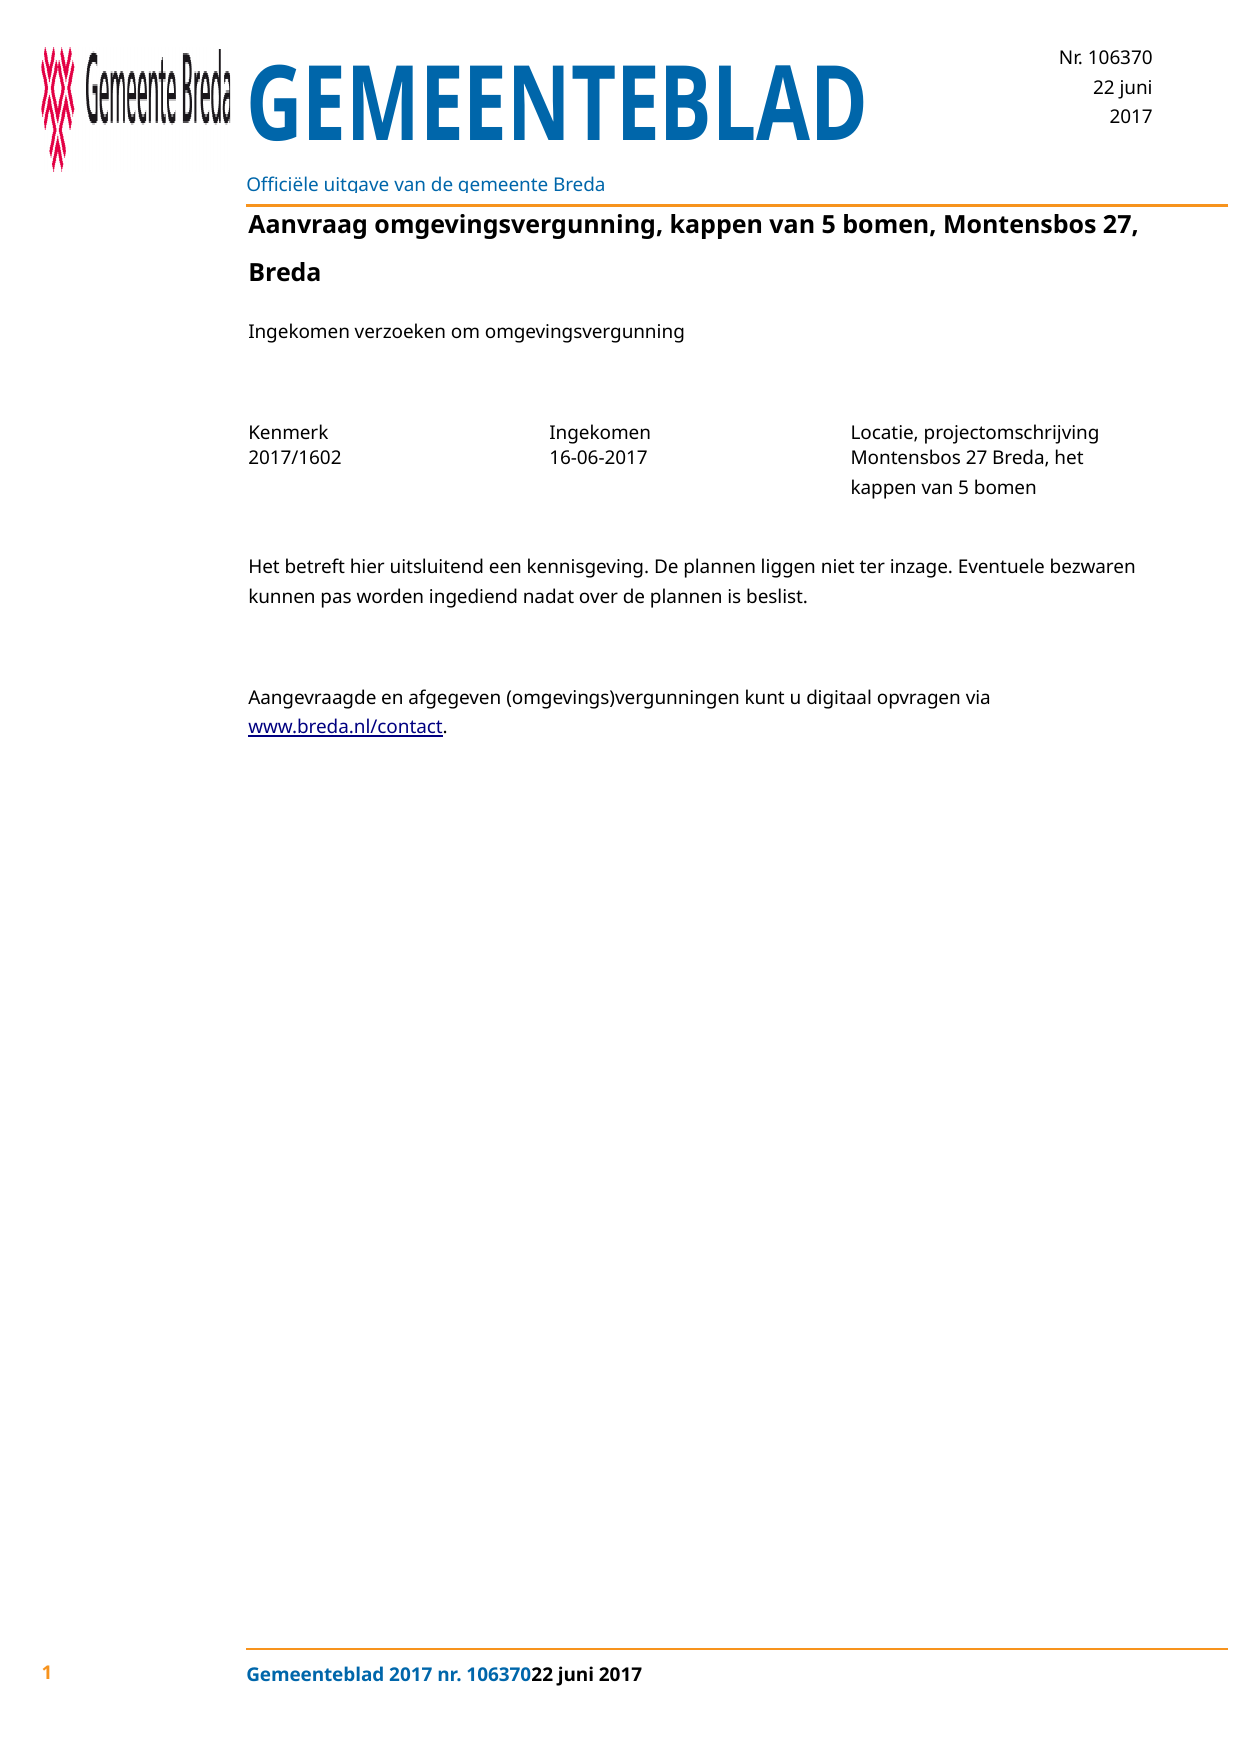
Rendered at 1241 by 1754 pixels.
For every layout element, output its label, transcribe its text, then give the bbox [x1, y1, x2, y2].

text Het betreft hier uitsluitend een kennisgeving. De plannen liggen niet ter inzage. Eventuele bezwaren kunnen pas worden ingediend nadat over de plannen is beslist. [248, 553, 1152, 609]
text Aanvraag omgevingsvergunning, kappen van 5 bomen, Montensbos 27, Breda [248, 207, 1152, 288]
table_header Ingekomen [549, 419, 850, 444]
table_cell Montensbos 27 Breda, het kappen van 5 bomen [850, 445, 1152, 500]
picture [41, 47, 231, 172]
table_cell 16-06-2017 [549, 445, 850, 500]
table_cell 2017/1602 [248, 445, 549, 500]
text Aangevraagde en afgegeven (omgevings)vergunningen kunt u digitaal opvragen via www.breda.nl/contact. [248, 684, 1152, 739]
table_header Kenmerk [248, 419, 549, 444]
table_header Locatie, projectomschrijving [850, 419, 1152, 444]
text Ingekomen verzoeken om omgevingsvergunning [248, 318, 1152, 344]
